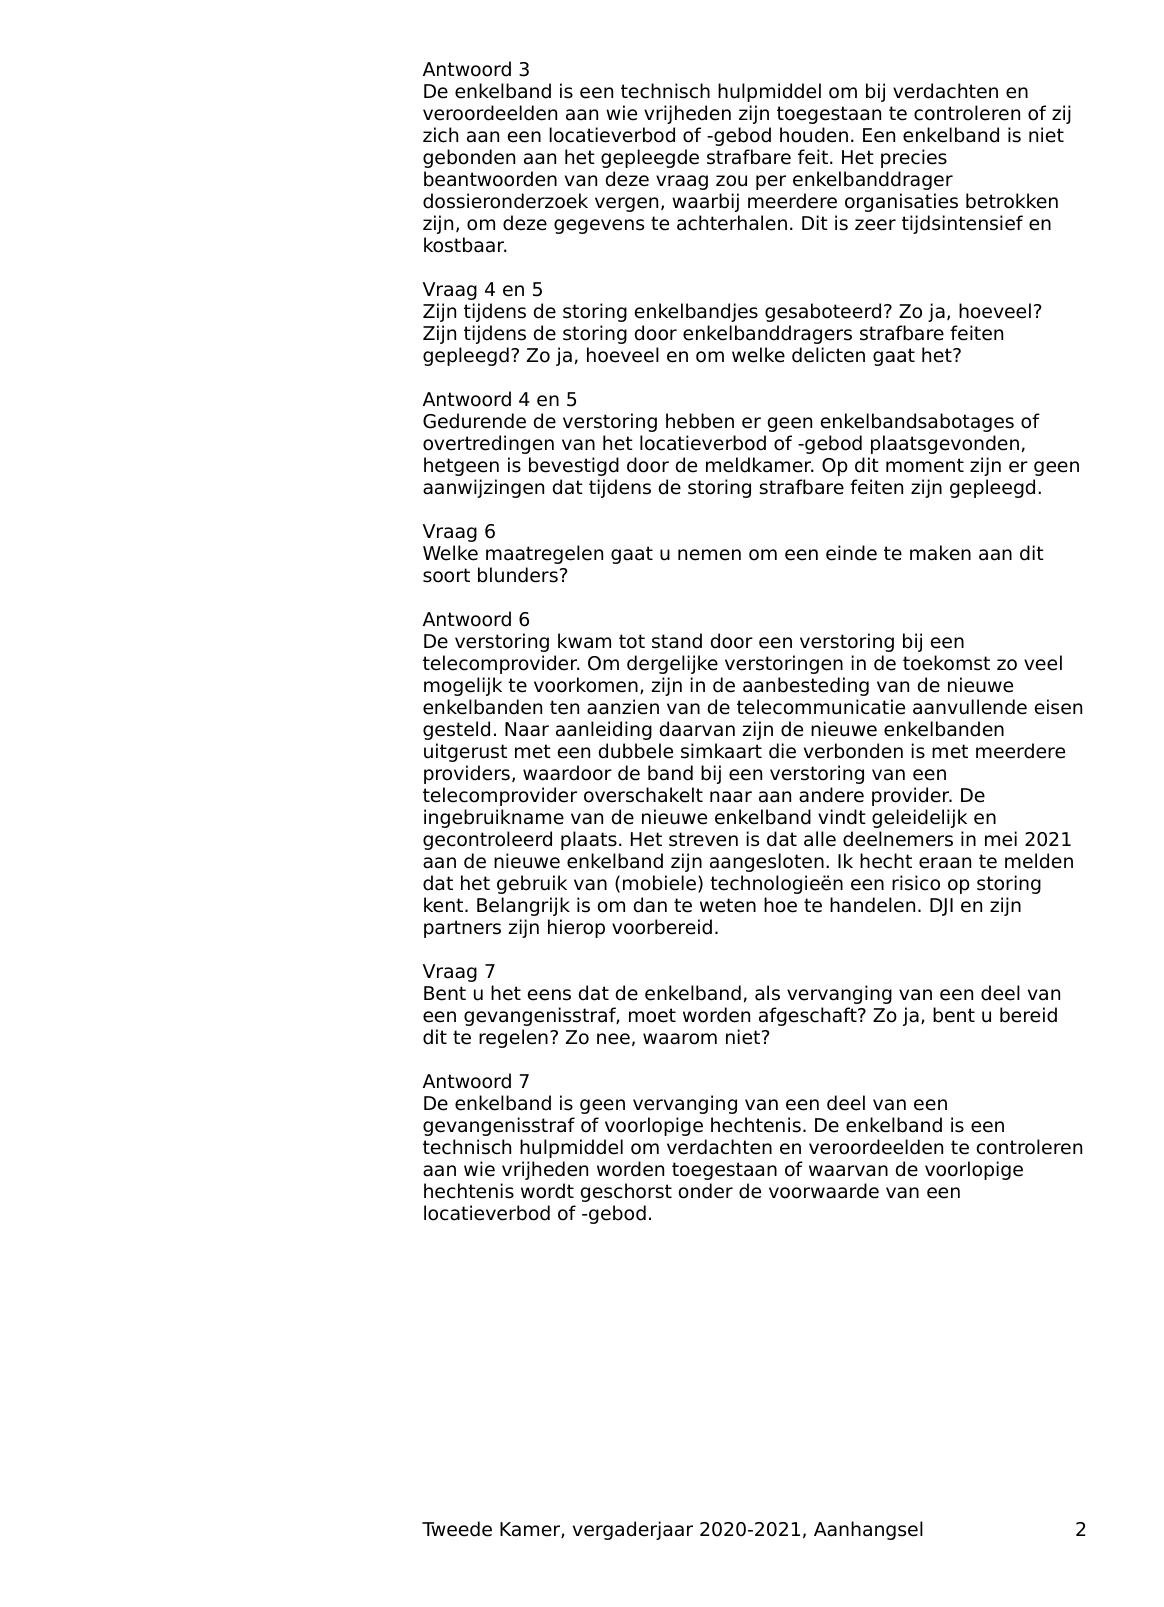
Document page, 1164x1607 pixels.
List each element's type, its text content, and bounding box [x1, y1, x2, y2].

text Antwoord 3 [422, 59, 1087, 81]
text Vraag 6 [422, 521, 1087, 543]
text Zijn tijdens de storing door enkelbanddragers strafbare feiten gepleegd? Zo ja, hoeveel en om welke delicten gaat het? [422, 323, 1087, 367]
text De enkelband is een technisch hulpmiddel om bij verdachten en veroordeelden aan wie vrijheden zijn toegestaan te controleren of zij zich aan een locatieverbod of -gebod houden. Een enkelband is niet gebonden aan het gepleegde strafbare feit. Het precies beantwoorden van deze vraag zou per enkelbanddrager dossieronderzoek vergen, waarbij meerdere organisaties betrokken zijn, om deze gegevens te achterhalen. Dit is zeer tijdsintensief en kostbaar. [422, 81, 1087, 257]
text Antwoord 4 en 5 [422, 389, 1087, 411]
text Zijn tijdens de storing enkelbandjes gesaboteerd? Zo ja, hoeveel? [422, 301, 1087, 323]
text Vraag 7 [422, 961, 1087, 983]
text Bent u het eens dat de enkelband, als vervanging van een deel van een gevangenisstraf, moet worden afgeschaft? Zo ja, bent u bereid dit te regelen? Zo nee, waarom niet? [422, 983, 1087, 1049]
text Welke maatregelen gaat u nemen om een einde te maken aan dit soort blunders? [422, 543, 1087, 587]
text De enkelband is geen vervanging van een deel van een gevangenisstraf of voorlopige hechtenis. De enkelband is een technisch hulpmiddel om verdachten en veroordeelden te controleren aan wie vrijheden worden toegestaan of waarvan de voorlopige hechtenis wordt geschorst onder de voorwaarde van een locatieverbod of -gebod. [422, 1093, 1087, 1225]
text Antwoord 6 [422, 609, 1087, 631]
text De verstoring kwam tot stand door een verstoring bij een telecomprovider. Om dergelijke verstoringen in de toekomst zo veel mogelijk te voorkomen, zijn in de aanbesteding van de nieuwe enkelbanden ten aanzien van de telecommunicatie aanvullende eisen gesteld. Naar aanleiding daarvan zijn de nieuwe enkelbanden uitgerust met een dubbele simkaart die verbonden is met meerdere providers, waardoor de band bij een verstoring van een telecomprovider overschakelt naar aan andere provider. De ingebruikname van de nieuwe enkelband vindt geleidelijk en gecontroleerd plaats. Het streven is dat alle deelnemers in mei 2021 aan de nieuwe enkelband zijn aangesloten. Ik hecht eraan te melden dat het gebruik van (mobiele) technologieën een risico op storing kent. Belangrijk is om dan te weten hoe te handelen. DJI en zijn partners zijn hierop voorbereid. [422, 631, 1087, 939]
text Antwoord 7 [422, 1071, 1087, 1093]
text Vraag 4 en 5 [422, 279, 1087, 301]
text Gedurende de verstoring hebben er geen enkelbandsabotages of overtredingen van het locatieverbod of -gebod plaatsgevonden, hetgeen is bevestigd door de meldkamer. Op dit moment zijn er geen aanwijzingen dat tijdens de storing strafbare feiten zijn gepleegd. [422, 411, 1087, 499]
